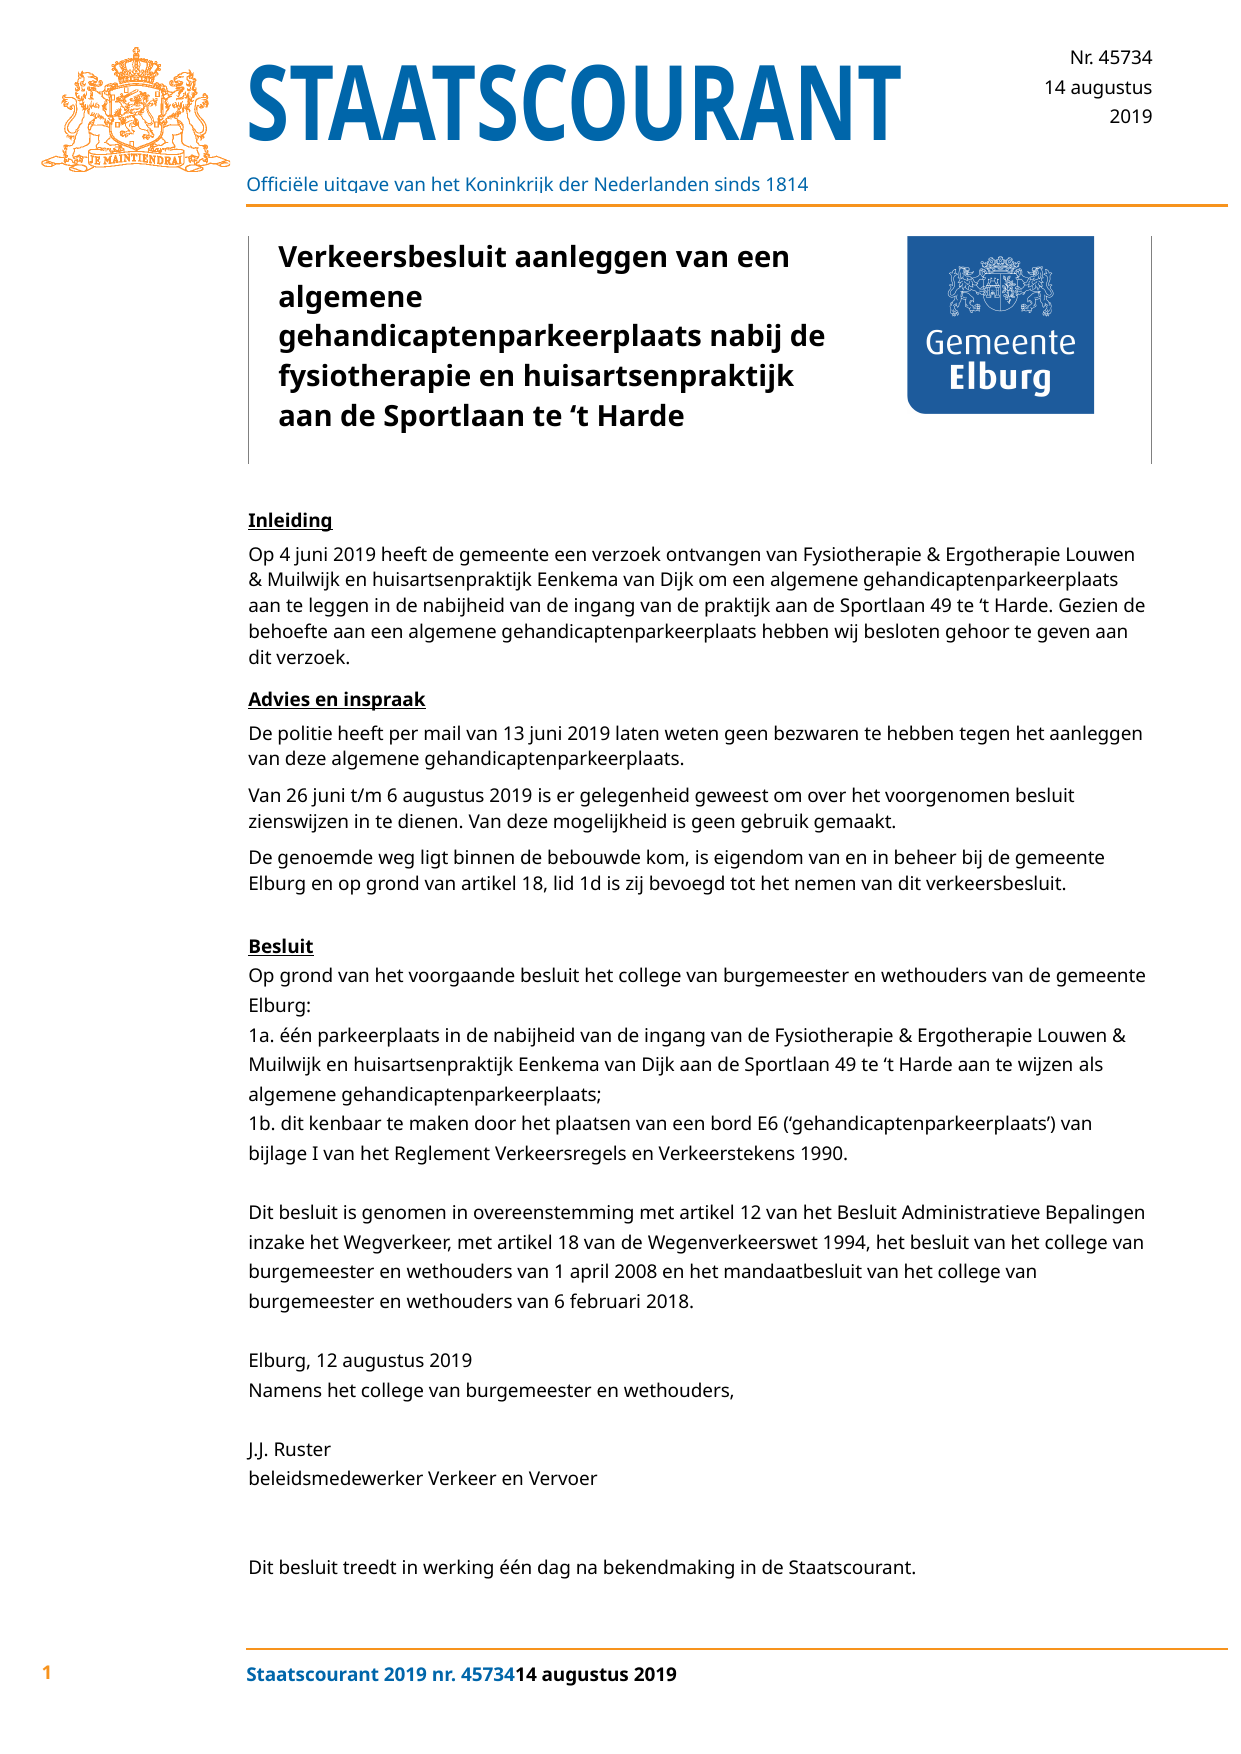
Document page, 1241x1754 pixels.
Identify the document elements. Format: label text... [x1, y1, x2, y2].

text beleidsmedewerker Verkeer en Vervoer [248, 1466, 1152, 1491]
table_header [850, 236, 907, 413]
text Namens het college van burgemeester en wethouders, [248, 1377, 1152, 1402]
text Advies en inspraak [248, 686, 1152, 711]
picture [41, 47, 231, 172]
table_header [1095, 236, 1151, 413]
table_header Verkeersbesluit aanleggen van een algemene gehandicaptenparkeerplaats nabij de fysiotherapie en huisartsenpraktijk aan de Sportlaan te ‘t Harde [249, 236, 850, 464]
text De politie heeft per mail van 13 juni 2019 laten weten geen bezwaren te hebben tegen het aanleggen van deze algemene gehandicaptenparkeerplaats. [248, 720, 1152, 771]
text De genoemde weg ligt binnen de bebouwde kom, is eigendom van en in beheer bij de gemeente Elburg en op grond van artikel 18, lid 1d is zij bevoegd tot het nemen van dit verkeersbesluit. [248, 844, 1152, 896]
table_header [850, 414, 1151, 464]
text Besluit [248, 933, 1152, 959]
text Dit besluit is genomen in overeenstemming met artikel 12 van het Besluit Administratieve Bepalingen inzake het Wegverkeer, met artikel 18 van de Wegenverkeerswet 1994, het besluit van het college van burgemeester en wethouders van 1 april 2008 en het mandaatbesluit van het college van burgemeester en wethouders van 6 februari 2018. [248, 1199, 1152, 1314]
text 1b. dit kenbaar te maken door het plaatsen van een bord E6 (‘gehandicaptenparkeerplaats’) van bijlage I van het Reglement Verkeersregels en Verkeerstekens 1990. [248, 1111, 1152, 1166]
text Inleiding [248, 507, 1152, 533]
text 1a. één parkeerplaats in de nabijheid van de ingang van de Fysiotherapie & Ergotherapie Louwen & Muilwijk en huisartsenpraktijk Eenkema van Dijk aan de Sportlaan 49 te ‘t Harde aan te wijzen als algemene gehandicaptenparkeerplaats; [248, 1022, 1152, 1107]
text Van 26 juni t/m 6 augustus 2019 is er gelegenheid geweest om over het voorgenomen besluit zienswijzen in te dienen. Van deze mogelijkheid is geen gebruik gemaakt. [248, 782, 1152, 834]
text Elburg, 12 augustus 2019 [248, 1347, 1152, 1373]
text Op 4 juni 2019 heeft de gemeente een verzoek ontvangen van Fysiotherapie & Ergotherapie Louwen & Muilwijk en huisartsenpraktijk Eenkema van Dijk om een algemene gehandicaptenparkeerplaats aan te leggen in de nabijheid van de ingang van de praktijk aan de Sportlaan 49 te ‘t Harde. Gezien de behoefte aan een algemene gehandicaptenparkeerplaats hebben wij besloten gehoor te geven aan dit verzoek. [248, 541, 1152, 669]
text Dit besluit treedt in werking één dag na bekendmaking in de Staatscourant. [248, 1554, 1152, 1580]
picture [907, 236, 1095, 414]
text J.J. Ruster [248, 1436, 1152, 1462]
text Op grond van het voorgaande besluit het college van burgemeester en wethouders van de gemeente Elburg: [248, 963, 1152, 1018]
